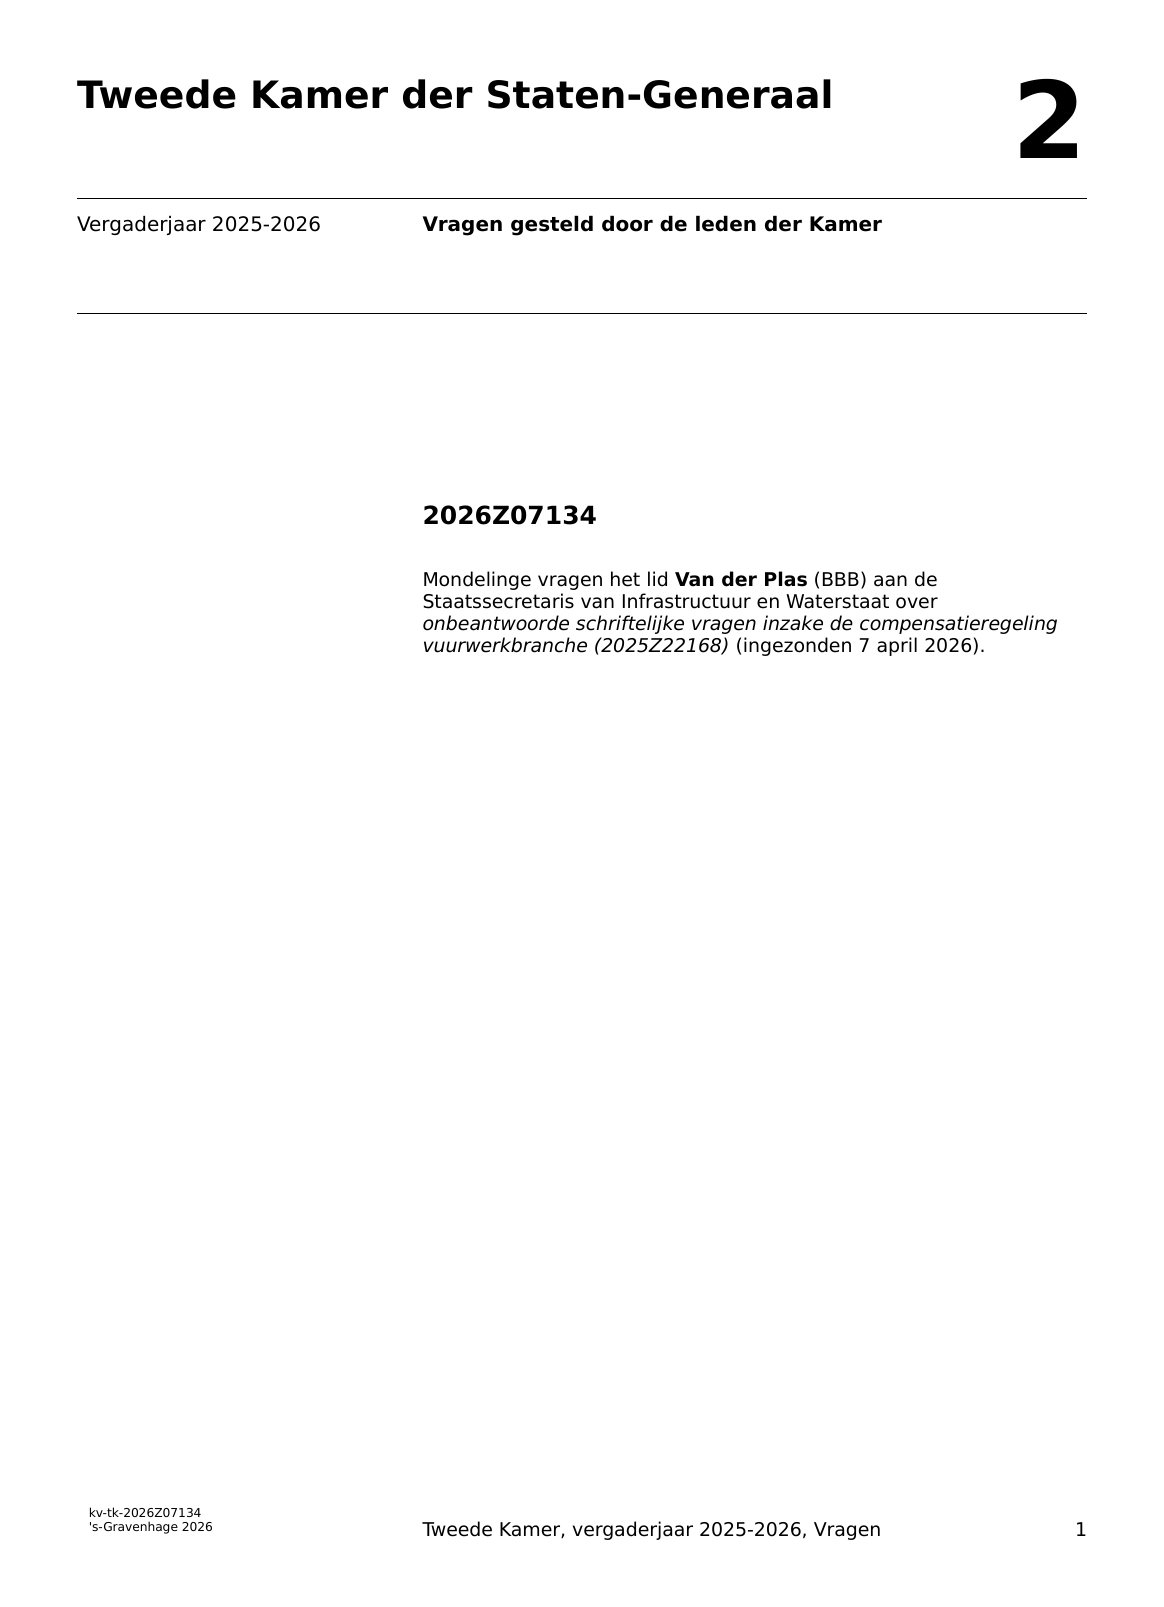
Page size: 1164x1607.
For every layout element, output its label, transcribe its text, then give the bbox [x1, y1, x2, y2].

table_cell Vergaderjaar 2025-2026 [77, 199, 422, 313]
table_header 2 [886, 59, 1087, 198]
table_cell Vragen gesteld door de leden der Kamer [422, 199, 1087, 313]
text kv-tk-2026Z07134 [88, 1506, 323, 1520]
text 's-Gravenhage 2026 [88, 1520, 323, 1534]
text Mondelinge vragen het lid Van der Plas (BBB) aan de Staatssecretaris van Infrastructuur en Waterstaat over onbeantwoorde schriftelijke vragen inzake de compensatieregeling vuurwerkbranche (2025Z22168) (ingezonden 7 april 2026). [422, 569, 1087, 657]
text 2026Z07134 [422, 501, 1087, 531]
table_header Tweede Kamer der Staten-Generaal [77, 59, 886, 198]
